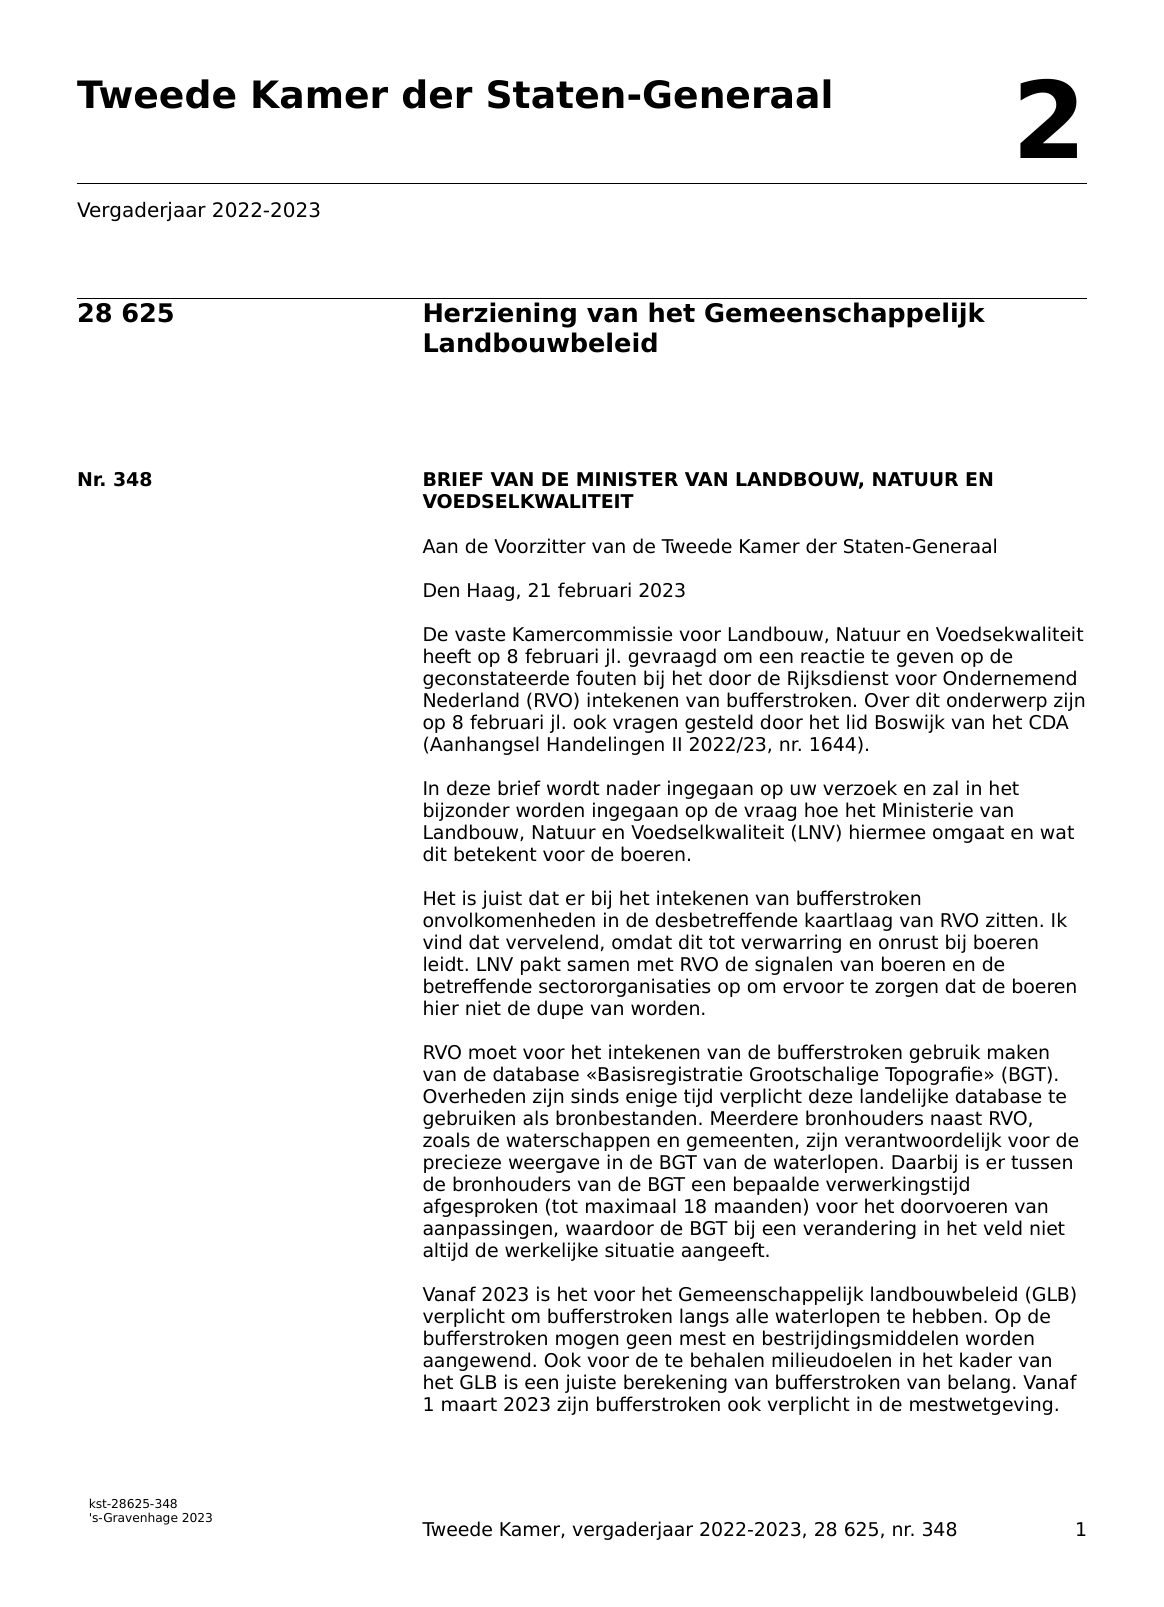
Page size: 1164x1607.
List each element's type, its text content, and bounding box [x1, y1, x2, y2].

text De vaste Kamercommissie voor Landbouw, Natuur en Voedsekwaliteit heeft op 8 februari jl. gevraagd om een reactie te geven op de geconstateerde fouten bij het door de Rijksdienst voor Ondernemend Nederland (RVO) intekenen van bufferstroken. Over dit onderwerp zijn op 8 februari jl. ook vragen gesteld door het lid Boswijk van het CDA (Aanhangsel Handelingen II 2022/23, nr. 1644). [422, 624, 1087, 756]
text kst-28625-348 [88, 1497, 323, 1511]
text 's-Gravenhage 2023 [88, 1511, 323, 1525]
subtitle 28 625 Herziening van het Gemeenschappelijk Landbouwbeleid [77, 299, 1087, 358]
subtitle Nr. 348 BRIEF VAN DE MINISTER VAN LANDBOUW, NATUUR EN VOEDSELKWALITEIT [77, 469, 1087, 513]
text Vanaf 2023 is het voor het Gemeenschappelijk landbouwbeleid (GLB) verplicht om bufferstroken langs alle waterlopen te hebben. Op de bufferstroken mogen geen mest en bestrijdingsmiddelen worden aangewend. Ook voor de te behalen milieudoelen in het kader van het GLB is een juiste berekening van bufferstroken van belang. Vanaf 1 maart 2023 zijn bufferstroken ook verplicht in de mestwetgeving. [422, 1284, 1087, 1416]
table_header Tweede Kamer der Staten-Generaal [77, 59, 886, 183]
text Het is juist dat er bij het intekenen van bufferstroken onvolkomenheden in de desbetreffende kaartlaag van RVO zitten. Ik vind dat vervelend, omdat dit tot verwarring en onrust bij boeren leidt. LNV pakt samen met RVO de signalen van boeren en de betreffende sectororganisaties op om ervoor te zorgen dat de boeren hier niet de dupe van worden. [422, 888, 1087, 1020]
text RVO moet voor het intekenen van de bufferstroken gebruik maken van de database «Basisregistratie Grootschalige Topografie» (BGT). Overheden zijn sinds enige tijd verplicht deze landelijke database te gebruiken als bronbestanden. Meerdere bronhouders naast RVO, zoals de waterschappen en gemeenten, zijn verantwoordelijk voor de precieze weergave in de BGT van de waterlopen. Daarbij is er tussen de bronhouders van de BGT een bepaalde verwerkingstijd afgesproken (tot maximaal 18 maanden) voor het doorvoeren van aanpassingen, waardoor de BGT bij een verandering in het veld niet altijd de werkelijke situatie aangeeft. [422, 1042, 1087, 1262]
table_cell Vergaderjaar 2022-2023 [77, 184, 1087, 298]
text In deze brief wordt nader ingegaan op uw verzoek en zal in het bijzonder worden ingegaan op de vraag hoe het Ministerie van Landbouw, Natuur en Voedselkwaliteit (LNV) hiermee omgaat en wat dit betekent voor de boeren. [422, 778, 1087, 866]
text Den Haag, 21 februari 2023 [422, 580, 1087, 602]
table_header 2 [886, 59, 1087, 183]
text Aan de Voorzitter van de Tweede Kamer der Staten-Generaal [422, 536, 1087, 557]
